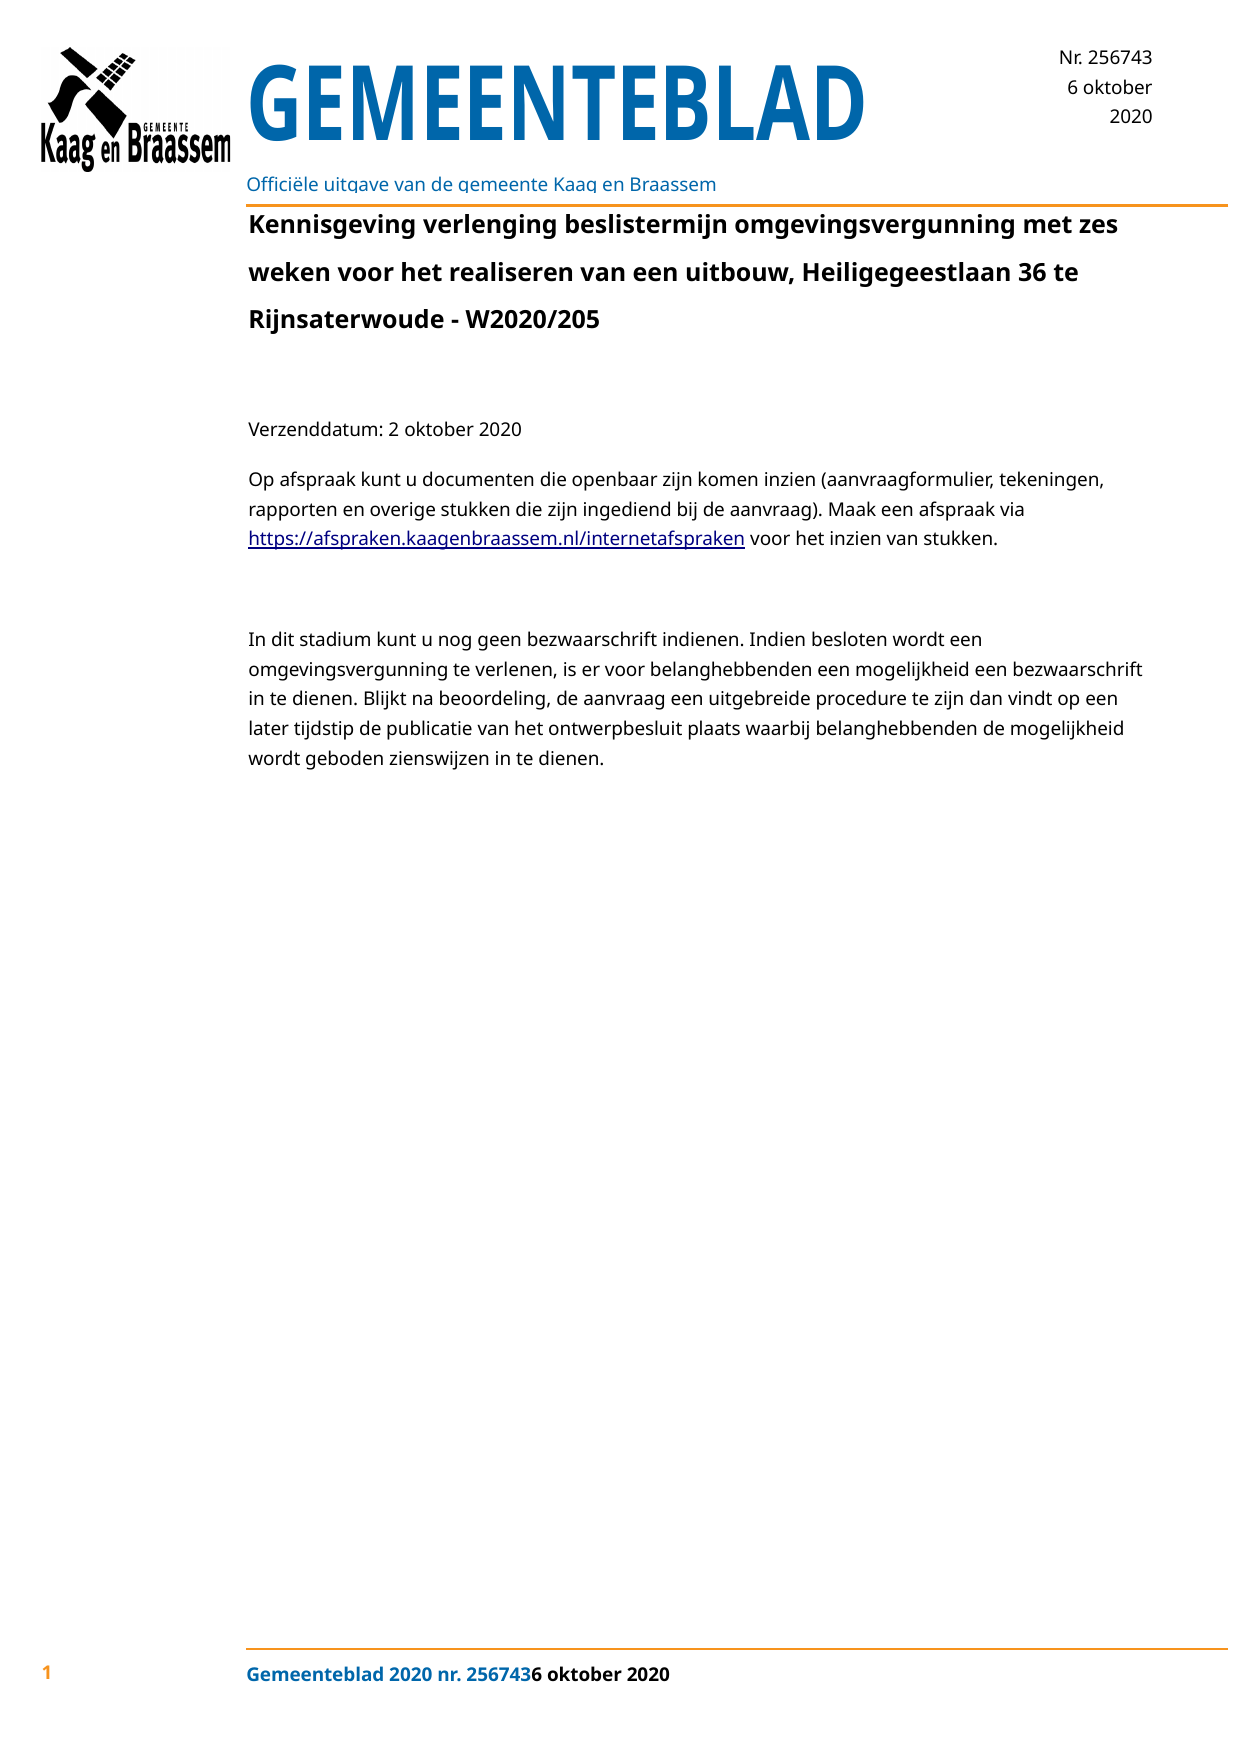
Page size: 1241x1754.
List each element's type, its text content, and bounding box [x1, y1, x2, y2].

text In dit stadium kunt u nog geen bezwaarschrift indienen. Indien besloten wordt een omgevingsvergunning te verlenen, is er voor belanghebbenden een mogelijkheid een bezwaarschrift in te dienen. Blijkt na beoordeling, de aanvraag een uitgebreide procedure te zijn dan vindt op een later tijdstip de publicatie van het ontwerpbesluit plaats waarbij belanghebbenden de mogelijkheid wordt geboden zienswijzen in te dienen. [248, 626, 1152, 770]
text Op afspraak kunt u documenten die openbaar zijn komen inzien (aanvraagformulier, tekeningen, rapporten en overige stukken die zijn ingediend bij de aanvraag). Maak een afspraak via https://afspraken.kaagenbraassem.nl/internetafspraken voor het inzien van stukken. [248, 466, 1152, 551]
picture [41, 47, 231, 172]
text Kennisgeving verlenging beslistermijn omgevingsvergunning met zes weken voor het realiseren van een uitbouw, Heiligegeestlaan 36 te Rijnsaterwoude - W2020/205 [248, 207, 1152, 336]
text Verzenddatum: 2 oktober 2020 [248, 416, 1152, 442]
